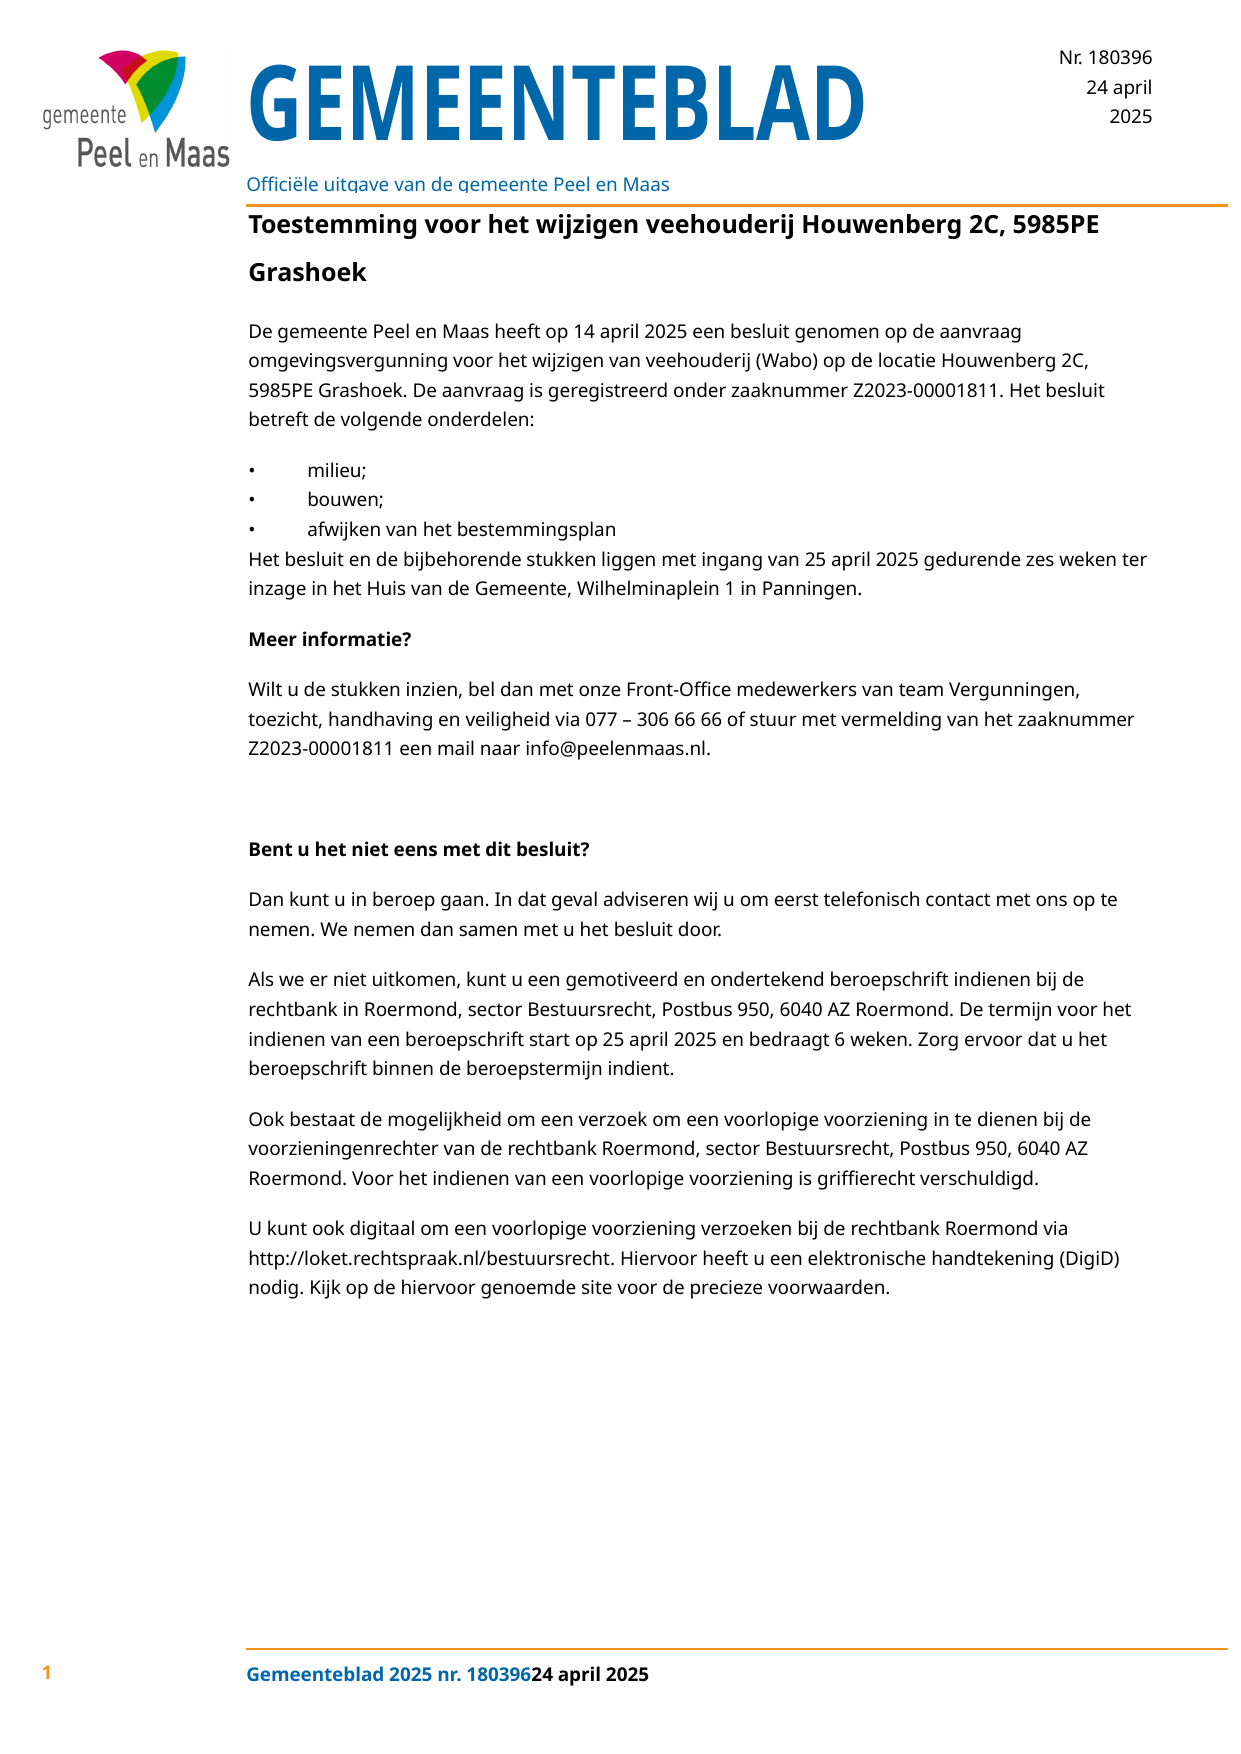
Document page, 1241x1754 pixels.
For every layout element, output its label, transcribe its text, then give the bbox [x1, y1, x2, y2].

text Meer informatie? [248, 626, 1152, 652]
list milieu; [248, 457, 1152, 483]
text Toestemming voor het wijzigen veehouderij Houwenberg 2C, 5985PE Grashoek [248, 207, 1152, 288]
text Ook bestaat de mogelijkheid om een verzoek om een voorlopige voorziening in te dienen bij de voorzieningenrechter van de rechtbank Roermond, sector Bestuursrecht, Postbus 950, 6040 AZ Roermond. Voor het indienen van een voorlopige voorziening is griffierecht verschuldigd. [248, 1106, 1152, 1191]
text Dan kunt u in beroep gaan. In dat geval adviseren wij u om eerst telefonisch contact met ons op te nemen. We nemen dan samen met u het besluit door. [248, 887, 1152, 942]
text Wilt u de stukken inzien, bel dan met onze Front-Office medewerkers van team Vergunningen, toezicht, handhaving en veiligheid via 077 – 306 66 66 of stuur met vermelding van het zaaknummer Z2023-00001811 een mail naar info@peelenmaas.nl. [248, 676, 1152, 761]
text Als we er niet uitkomen, kunt u een gemotiveerd en ondertekend beroepschrift indienen bij de rechtbank in Roermond, sector Bestuursrecht, Postbus 950, 6040 AZ Roermond. De termijn voor het indienen van een beroepschrift start op 25 april 2025 en bedraagt 6 weken. Zorg ervoor dat u het beroepschrift binnen de beroepstermijn indient. [248, 967, 1152, 1081]
picture [41, 47, 231, 172]
text De gemeente Peel en Maas heeft op 14 april 2025 een besluit genomen op de aanvraag omgevingsvergunning voor het wijzigen van veehouderij (Wabo) op de locatie Houwenberg 2C, 5985PE Grashoek. De aanvraag is geregistreerd onder zaaknummer Z2023-00001811. Het besluit betreft de volgende onderdelen: [248, 318, 1152, 432]
text Bent u het niet eens met dit besluit? [248, 836, 1152, 862]
list afwijken van het bestemmingsplan [248, 516, 1152, 542]
text U kunt ook digitaal om een voorlopige voorziening verzoeken bij de rechtbank Roermond via http://loket.rechtspraak.nl/bestuursrecht. Hiervoor heeft u een elektronische handtekening (DigiD) nodig. Kijk op de hiervoor genoemde site voor de precieze voorwaarden. [248, 1215, 1152, 1300]
text Het besluit en de bijbehorende stukken liggen met ingang van 25 april 2025 gedurende zes weken ter inzage in het Huis van de Gemeente, Wilhelminaplein 1 in Panningen. [248, 546, 1152, 601]
list bouwen; [248, 487, 1152, 512]
